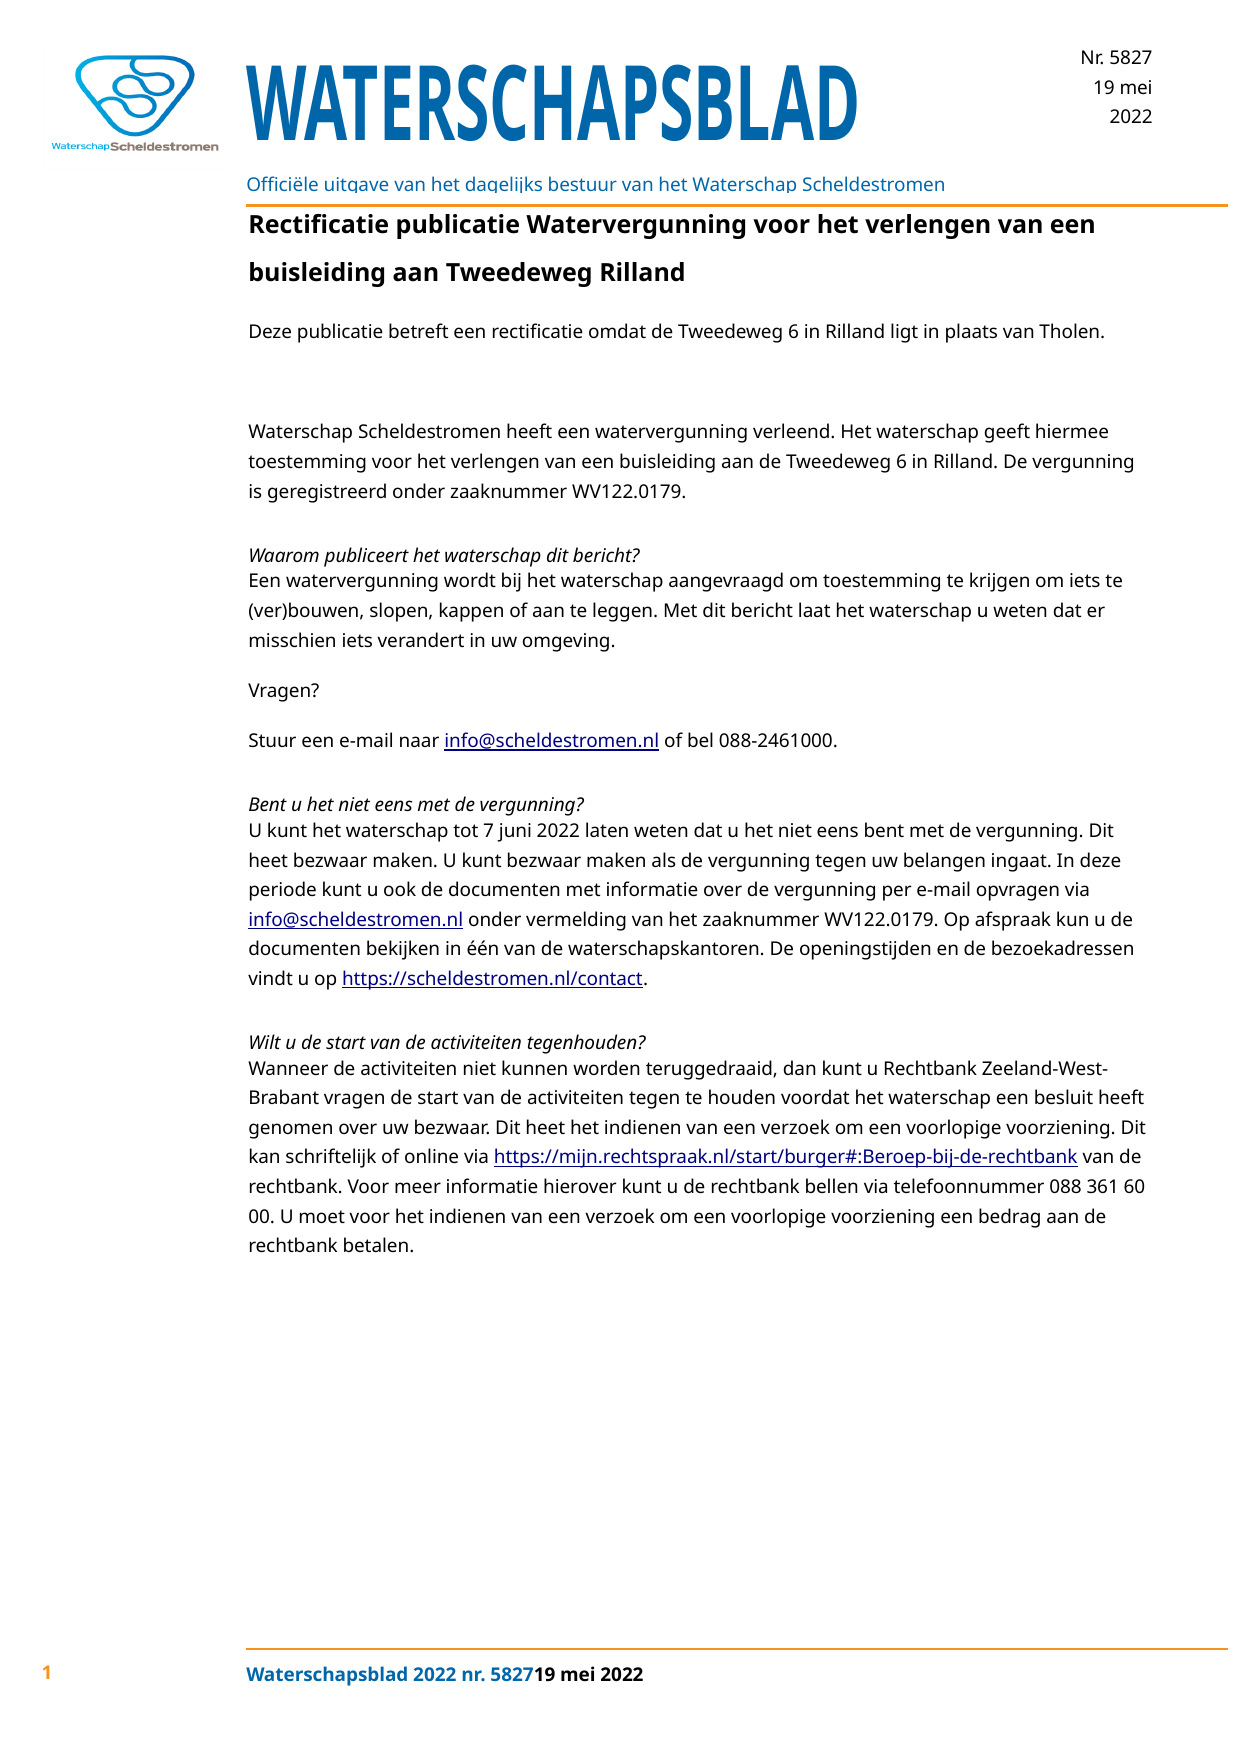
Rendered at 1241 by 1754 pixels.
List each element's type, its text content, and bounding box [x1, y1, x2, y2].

text Waarom publiceert het waterschap dit bericht? [248, 542, 1152, 568]
picture [41, 47, 231, 172]
text Stuur een e-mail naar info@scheldestromen.nl of bel 088-2461000. [248, 728, 1152, 753]
text Wilt u de start van de activiteiten tegenhouden? [248, 1029, 1152, 1055]
text Wanneer de activiteiten niet kunnen worden teruggedraaid, dan kunt u Rechtbank Zeeland-West-Brabant vragen de start van de activiteiten tegen te houden voordat het waterschap een besluit heeft genomen over uw bezwaar. Dit heet het indienen van een verzoek om een voorlopige voorziening. Dit kan schriftelijk of online via https://mijn.rechtspraak.nl/start/burger#:Beroep-bij-de-rechtbank van de rechtbank. Voor meer informatie hierover kunt u de rechtbank bellen via telefoonnummer 088 361 60 00. U moet voor het indienen van een verzoek om een voorlopige voorziening een bedrag aan de rechtbank betalen. [248, 1055, 1152, 1258]
text Rectificatie publicatie Watervergunning voor het verlengen van een buisleiding aan Tweedeweg Rilland [248, 207, 1152, 288]
text Vragen? [248, 677, 1152, 703]
text Een watervergunning wordt bij het waterschap aangevraagd om toestemming te krijgen om iets te (ver)bouwen, slopen, kappen of aan te leggen. Met dit bericht laat het waterschap u weten dat er misschien iets verandert in uw omgeving. [248, 568, 1152, 652]
text U kunt het waterschap tot 7 juni 2022 laten weten dat u het niet eens bent met de vergunning. Dit heet bezwaar maken. U kunt bezwaar maken als de vergunning tegen uw belangen ingaat. In deze periode kunt u ook de documenten met informatie over de vergunning per e-mail opvragen via info@scheldestromen.nl onder vermelding van het zaaknummer WV122.0179. Op afspraak kun u de documenten bekijken in één van de waterschapskantoren. De openingstijden en de bezoekadressen vindt u op https://scheldestromen.nl/contact. [248, 817, 1152, 991]
text Bent u het niet eens met de vergunning? [248, 792, 1152, 817]
text Waterschap Scheldestromen heeft een watervergunning verleend. Het waterschap geeft hiermee toestemming voor het verlengen van een buisleiding aan de Tweedeweg 6 in Rilland. De vergunning is geregistreerd onder zaaknummer WV122.0179. [248, 419, 1152, 504]
text Deze publicatie betreft een rectificatie omdat de Tweedeweg 6 in Rilland ligt in plaats van Tholen. [248, 318, 1152, 344]
